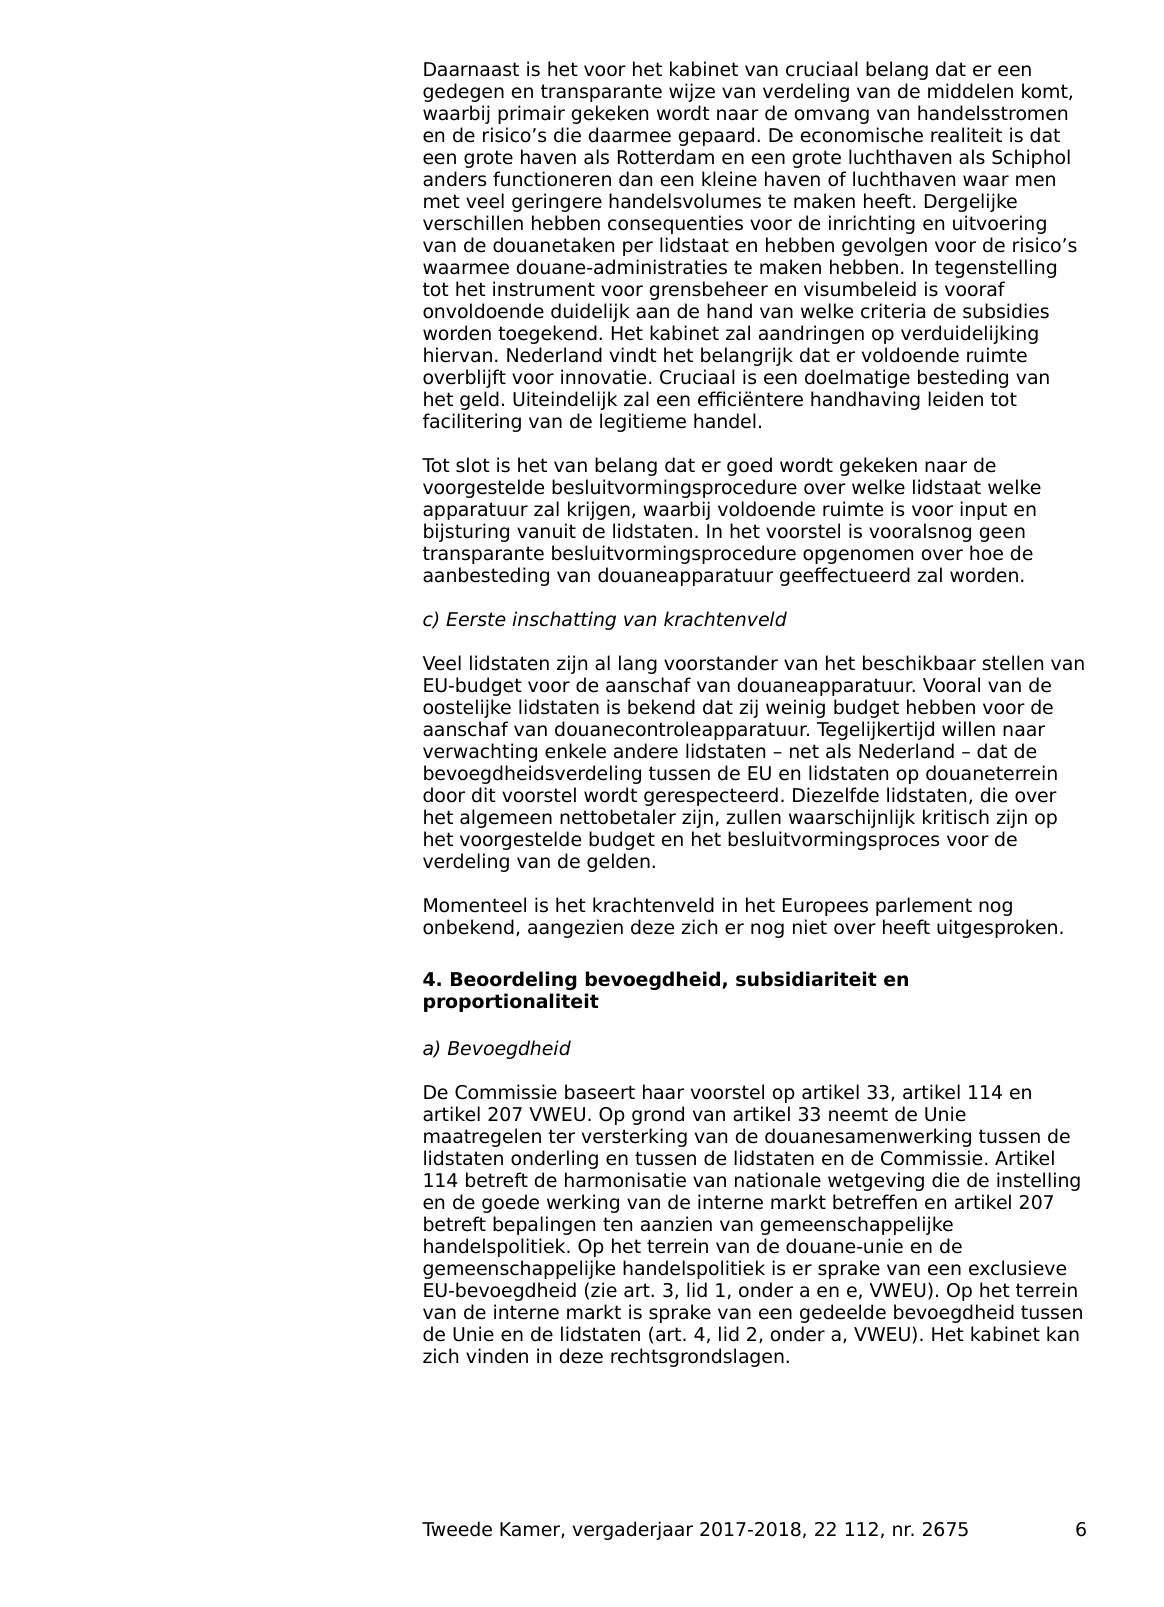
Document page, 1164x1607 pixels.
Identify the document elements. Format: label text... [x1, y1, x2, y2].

subtitle 4. Beoordeling bevoegdheid, subsidiariteit en proportionaliteit [422, 969, 1087, 1013]
text Momenteel is het krachtenveld in het Europees parlement nog onbekend, aangezien deze zich er nog niet over heeft uitgesproken. [422, 895, 1087, 939]
text Daarnaast is het voor het kabinet van cruciaal belang dat er een gedegen en transparante wijze van verdeling van de middelen komt, waarbij primair gekeken wordt naar de omvang van handelsstromen en de risico’s die daarmee gepaard. De economische realiteit is dat een grote haven als Rotterdam en een grote luchthaven als Schiphol anders functioneren dan een kleine haven of luchthaven waar men met veel geringere handelsvolumes te maken heeft. Dergelijke verschillen hebben consequenties voor de inrichting en uitvoering van de douanetaken per lidstaat en hebben gevolgen voor de risico’s waarmee douane-administraties te maken hebben. In tegenstelling tot het instrument voor grensbeheer en visumbeleid is vooraf onvoldoende duidelijk aan de hand van welke criteria de subsidies worden toegekend. Het kabinet zal aandringen op verduidelijking hiervan. Nederland vindt het belangrijk dat er voldoende ruimte overblijft voor innovatie. Cruciaal is een doelmatige besteding van het geld. Uiteindelijk zal een efficiëntere handhaving leiden tot facilitering van de legitieme handel. [422, 59, 1087, 433]
subtitle a) Bevoegdheid [422, 1038, 1087, 1060]
text Veel lidstaten zijn al lang voorstander van het beschikbaar stellen van EU-budget voor de aanschaf van douaneapparatuur. Vooral van de oostelijke lidstaten is bekend dat zij weinig budget hebben voor de aanschaf van douanecontroleapparatuur. Tegelijkertijd willen naar verwachting enkele andere lidstaten – net als Nederland – dat de bevoegdheidsverdeling tussen de EU en lidstaten op douaneterrein door dit voorstel wordt gerespecteerd. Diezelfde lidstaten, die over het algemeen nettobetaler zijn, zullen waarschijnlijk kritisch zijn op het voorgestelde budget en het besluitvormingsproces voor de verdeling van de gelden. [422, 653, 1087, 873]
subtitle c) Eerste inschatting van krachtenveld [422, 609, 1087, 631]
text Tot slot is het van belang dat er goed wordt gekeken naar de voorgestelde besluitvormingsprocedure over welke lidstaat welke apparatuur zal krijgen, waarbij voldoende ruimte is voor input en bijsturing vanuit de lidstaten. In het voorstel is vooralsnog geen transparante besluitvormingsprocedure opgenomen over hoe de aanbesteding van douaneapparatuur geeffectueerd zal worden. [422, 455, 1087, 587]
text De Commissie baseert haar voorstel op artikel 33, artikel 114 en artikel 207 VWEU. Op grond van artikel 33 neemt de Unie maatregelen ter versterking van de douanesamenwerking tussen de lidstaten onderling en tussen de lidstaten en de Commissie. Artikel 114 betreft de harmonisatie van nationale wetgeving die de instelling en de goede werking van de interne markt betreffen en artikel 207 betreft bepalingen ten aanzien van gemeenschappelijke handelspolitiek. Op het terrein van de douane-unie en de gemeenschappelijke handelspolitiek is er sprake van een exclusieve EU-bevoegdheid (zie art. 3, lid 1, onder a en e, VWEU). Op het terrein van de interne markt is sprake van een gedeelde bevoegdheid tussen de Unie en de lidstaten (art. 4, lid 2, onder a, VWEU). Het kabinet kan zich vinden in deze rechtsgrondslagen. [422, 1082, 1087, 1368]
